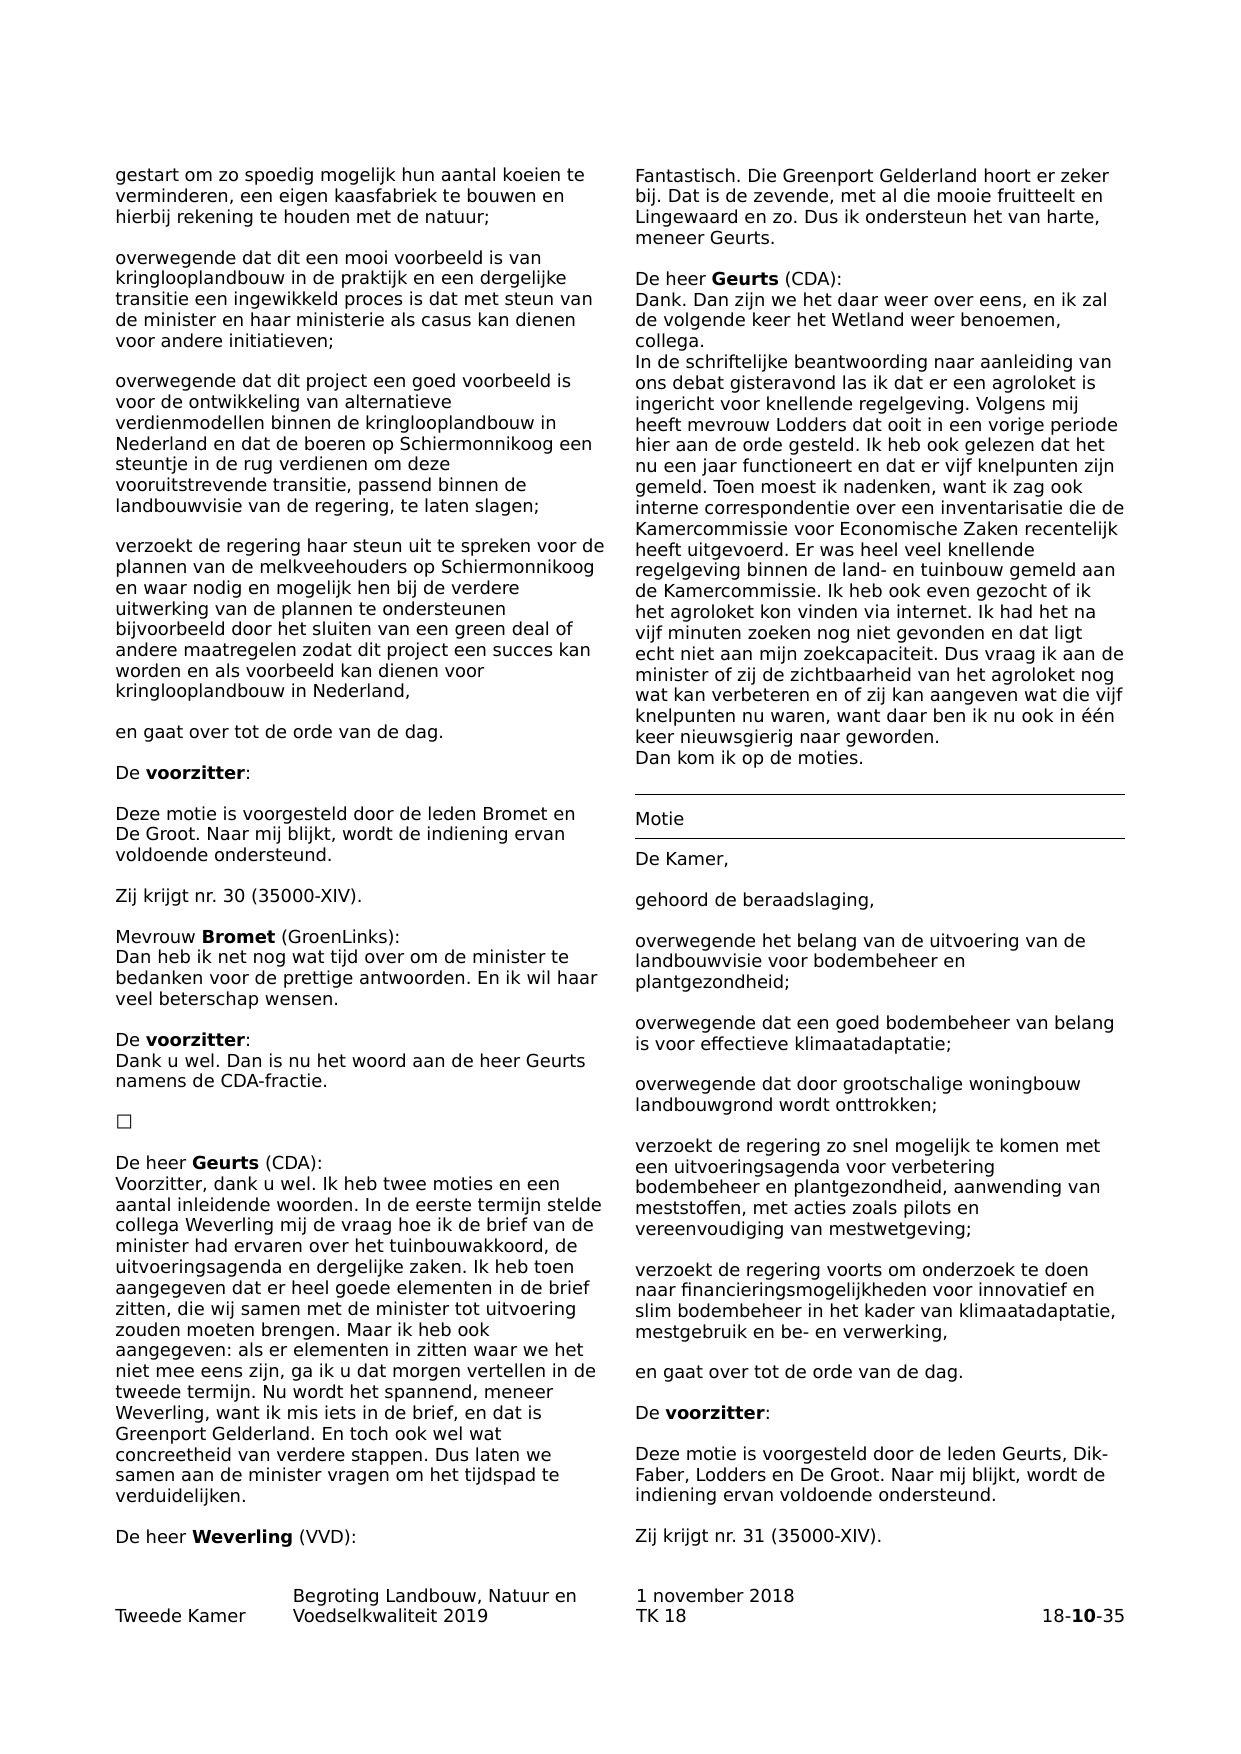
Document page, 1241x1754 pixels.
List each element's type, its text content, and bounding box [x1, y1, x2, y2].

text Voorzitter, dank u wel. Ik heb twee moties en een aantal inleidende woorden. In de eerste termijn stelde collega Weverling mij de vraag hoe ik de brief van de minister had ervaren over het tuinbouwakkoord, de uitvoeringsagenda en dergelijke zaken. Ik heb toen aangegeven dat er heel goede elementen in de brief zitten, die wij samen met de minister tot uitvoering zouden moeten brengen. Maar ik heb ook aangegeven: als er elementen in zitten waar we het niet mee eens zijn, ga ik u dat morgen vertellen in de tweede termijn. Nu wordt het spannend, meneer Weverling, want ik mis iets in de brief, en dat is Greenport Gelderland. En toch ook wel wat concreetheid van verdere stappen. Dus laten we samen aan de minister vragen om het tijdspad te verduidelijken. [115, 1173, 605, 1507]
text overwegende het belang van de uitvoering van de landbouwvisie voor bodembeheer en plantgezondheid; [635, 931, 1125, 993]
text ⬜ [115, 1112, 605, 1133]
text Dank. Dan zijn we het daar weer over eens, en ik zal de volgende keer het Wetland weer benoemen, collega. [635, 289, 1125, 352]
text en gaat over tot de orde van de dag. [115, 722, 605, 743]
text De voorzitter: [635, 1403, 1125, 1424]
text overwegende dat een goed bodembeheer van belang is voor effectieve klimaatadaptatie; [635, 1013, 1125, 1054]
text Deze motie is voorgesteld door de leden Bromet en De Groot. Naar mij blijkt, wordt de indiening ervan voldoende ondersteund. [115, 803, 605, 866]
text Fantastisch. Die Greenport Gelderland hoort er zeker bij. Dat is de zevende, met al die mooie fruitteelt en Lingewaard en zo. Dus ik ondersteun het van harte, meneer Geurts. [635, 165, 1125, 249]
text gestart om zo spoedig mogelijk hun aantal koeien te verminderen, een eigen kaasfabriek te bouwen en hierbij rekening te houden met de natuur; [115, 165, 605, 227]
text De heer Weverling (VVD): [115, 1527, 605, 1548]
text overwegende dat dit een mooi voorbeeld is van kringlooplandbouw in de praktijk en een dergelijke transitie een ingewikkeld proces is dat met steun van de minister en haar ministerie als casus kan dienen voor andere initiatieven; [115, 247, 605, 351]
text en gaat over tot de orde van de dag. [635, 1362, 1125, 1383]
text Deze motie is voorgesteld door de leden Geurts, Dik-Faber, Lodders en De Groot. Naar mij blijkt, wordt de indiening ervan voldoende ondersteund. [635, 1444, 1125, 1506]
text Dan kom ik op de moties. [635, 748, 1125, 768]
text verzoekt de regering haar steun uit te spreken voor de plannen van de melkveehouders op Schiermonnikoog en waar nodig en mogelijk hen bij de verdere uitwerking van de plannen te ondersteunen bijvoorbeeld door het sluiten van een green deal of andere maatregelen zodat dit project een succes kan worden en als voorbeeld kan dienen voor kringlooplandbouw in Nederland, [115, 536, 605, 702]
text verzoekt de regering zo snel mogelijk te komen met een uitvoeringsagenda voor verbetering bodembeheer en plantgezondheid, aanwending van meststoffen, met acties zoals pilots en vereenvoudiging van mestwetgeving; [635, 1136, 1125, 1239]
text Dan heb ik net nog wat tijd over om de minister te bedanken voor de prettige antwoorden. En ik wil haar veel beterschap wensen. [115, 947, 605, 1010]
text De heer Geurts (CDA): [115, 1153, 605, 1173]
text De heer Geurts (CDA): [635, 269, 1125, 289]
text De voorzitter: [115, 1030, 605, 1050]
text verzoekt de regering voorts om onderzoek te doen naar financieringsmogelijkheden voor innovatief en slim bodembeheer in het kader van klimaatadaptatie, mestgebruik en be- en verwerking, [635, 1259, 1125, 1342]
text De voorzitter: [115, 763, 605, 783]
text Dank u wel. Dan is nu het woord aan de heer Geurts namens de CDA-fractie. [115, 1050, 605, 1092]
text overwegende dat dit project een goed voorbeeld is voor de ontwikkeling van alternatieve verdienmodellen binnen de kringlooplandbouw in Nederland en dat de boeren op Schiermonnikoog een steuntje in de rug verdienen om deze vooruitstrevende transitie, passend binnen de landbouwvisie van de regering, te laten slagen; [115, 371, 605, 516]
text Zij krijgt nr. 30 (35000-XIV). [115, 886, 605, 906]
text Motie [635, 808, 1125, 829]
text gehoord de beraadslaging, [635, 890, 1125, 911]
text Zij krijgt nr. 31 (35000-XIV). [635, 1526, 1125, 1547]
text Mevrouw Bromet (GroenLinks): [115, 926, 605, 947]
text overwegende dat door grootschalige woningbouw landbouwgrond wordt onttrokken; [635, 1074, 1125, 1116]
text In de schriftelijke beantwoording naar aanleiding van ons debat gisteravond las ik dat er een agroloket is ingericht voor knellende regelgeving. Volgens mij heeft mevrouw Lodders dat ooit in een vorige periode hier aan de orde gesteld. Ik heb ook gelezen dat het nu een jaar functioneert en dat er vijf knelpunten zijn gemeld. Toen moest ik nadenken, want ik zag ook interne correspondentie over een inventarisatie die de Kamercommissie voor Economische Zaken recentelijk heeft uitgevoerd. Er was heel veel knellende regelgeving binnen de land- en tuinbouw gemeld aan de Kamercommissie. Ik heb ook even gezocht of ik het agroloket kon vinden via internet. Ik had het na vijf minuten zoeken nog niet gevonden en dat ligt echt niet aan mijn zoekcapaciteit. Dus vraag ik aan de minister of zij de zichtbaarheid van het agroloket nog wat kan verbeteren en of zij kan aangeven wat die vijf knelpunten nu waren, want daar ben ik nu ook in één keer nieuwsgierig naar geworden. [635, 352, 1125, 748]
text De Kamer, [635, 849, 1125, 870]
